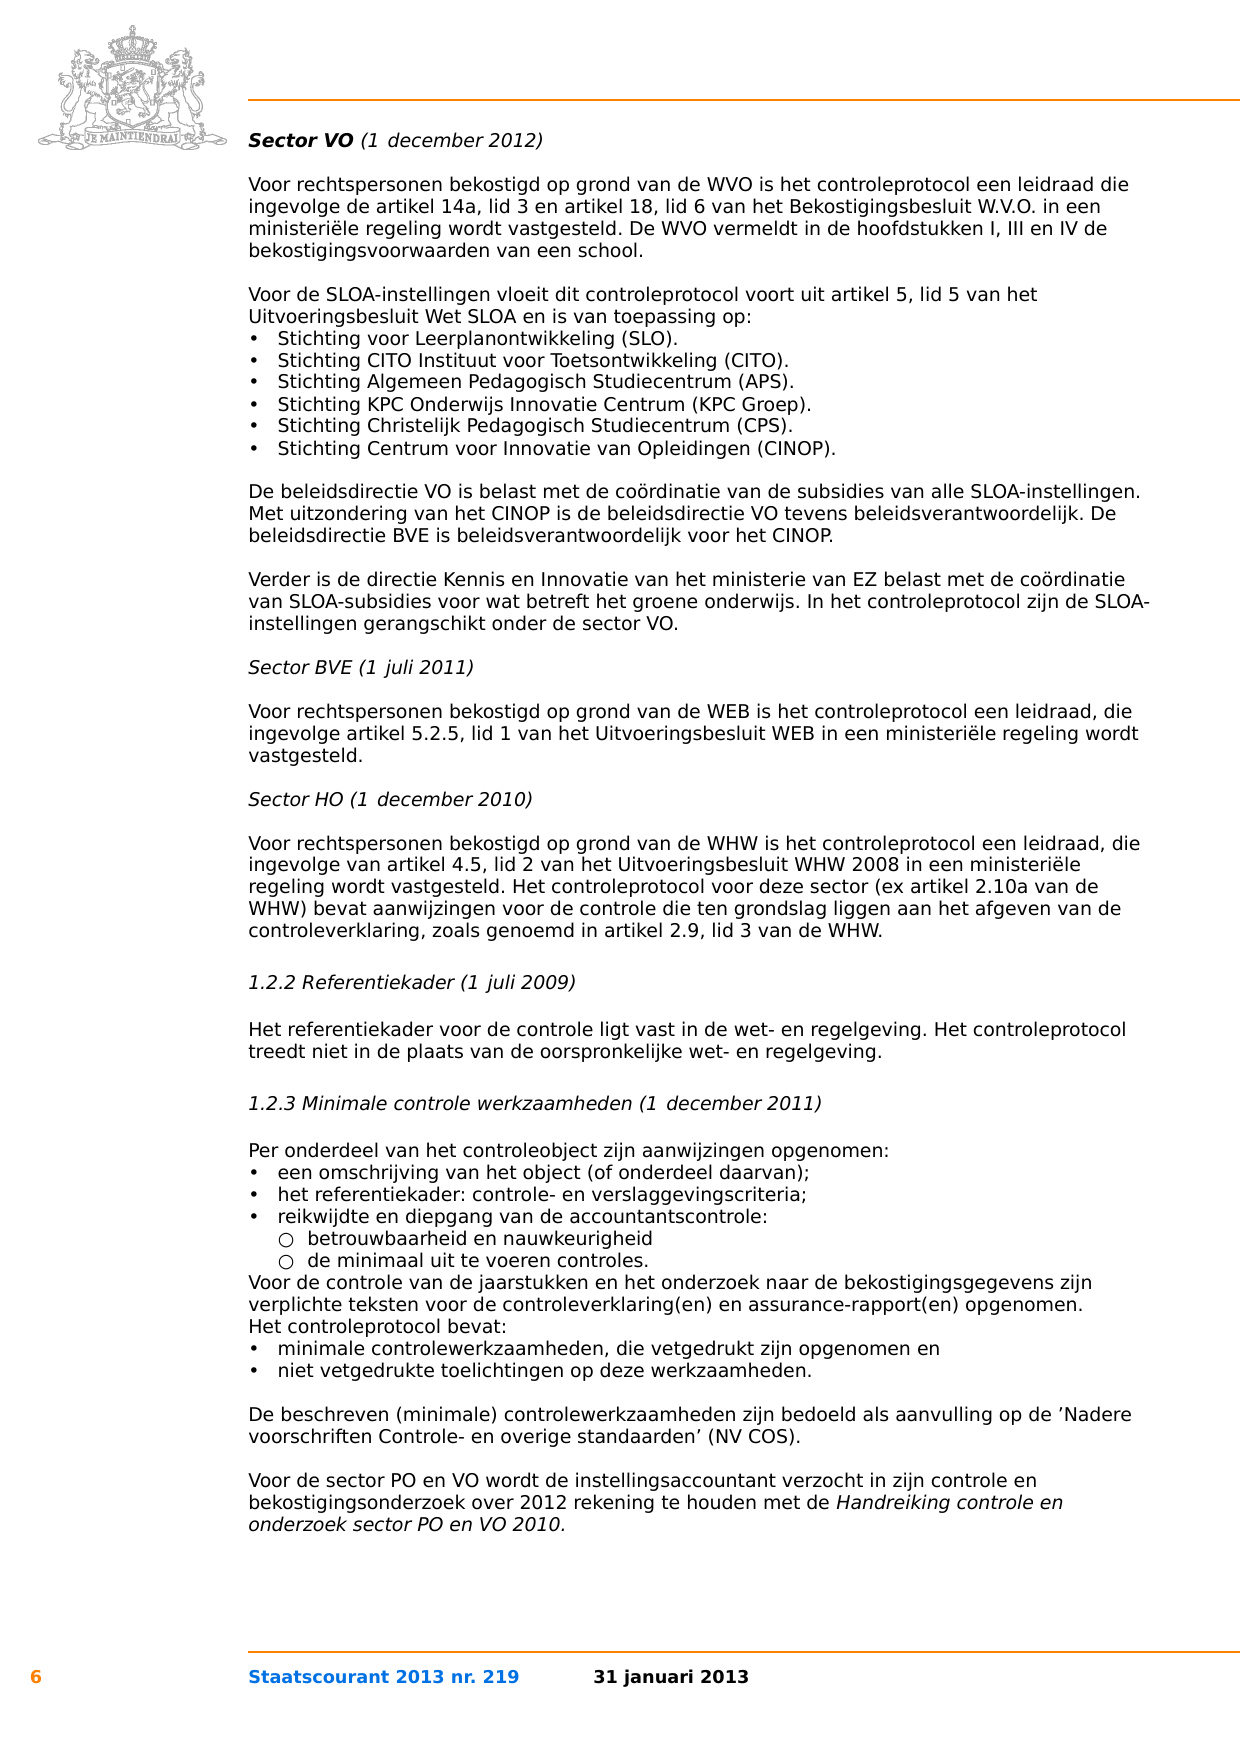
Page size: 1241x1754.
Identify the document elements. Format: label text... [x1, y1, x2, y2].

text • Stichting Centrum voor Innovatie van Opleidingen (CINOP). [248, 437, 1163, 459]
text Voor de sector PO en VO wordt de instellingsaccountant verzocht in zijn controle en bekostigingsonderzoek over 2012 rekening te houden met de Handreiking controle en onderzoek sector PO en VO 2010. [248, 1470, 1163, 1536]
text • Stichting voor Leerplanontwikkeling (SLO). [248, 327, 1163, 349]
text Voor rechtspersonen bekostigd op grond van de WVO is het controleprotocol een leidraad die ingevolge de artikel 14a, lid 3 en artikel 18, lid 6 van het Bekostigingsbesluit W.V.O. in een ministeriële regeling wordt vastgesteld. De WVO vermeldt in de hoofdstukken I, III en IV de bekostigingsvoorwaarden van een school. [248, 174, 1163, 262]
text ○ betrouwbaarheid en nauwkeurigheid [278, 1228, 1163, 1250]
text Voor de SLOA-instellingen vloeit dit controleprotocol voort uit artikel 5, lid 5 van het Uitvoeringsbesluit Wet SLOA en is van toepassing op: [248, 283, 1163, 327]
subtitle 1.2.3 Minimale controle werkzaamheden (1 december 2011) [248, 1093, 1163, 1115]
subtitle Sector HO (1 december 2010) [248, 788, 1163, 811]
text Per onderdeel van het controleobject zijn aanwijzingen opgenomen: [248, 1140, 1163, 1162]
text Het controleprotocol bevat: [248, 1316, 1163, 1338]
text • een omschrijving van het object (of onderdeel daarvan); [248, 1162, 1163, 1184]
text • Stichting KPC Onderwijs Innovatie Centrum (KPC Groep). [248, 393, 1163, 415]
text • niet vetgedrukte toelichtingen op deze werkzaamheden. [248, 1360, 1163, 1382]
subtitle Sector VO (1 december 2012) [248, 130, 1163, 152]
text ○ de minimaal uit te voeren controles. [278, 1250, 1163, 1272]
text • minimale controlewerkzaamheden, die vetgedrukt zijn opgenomen en [248, 1338, 1163, 1360]
text De beleidsdirectie VO is belast met de coördinatie van de subsidies van alle SLOA-instellingen. Met uitzondering van het CINOP is de beleidsdirectie VO tevens beleidsverantwoordelijk. De beleidsdirectie BVE is beleidsverantwoordelijk voor het CINOP. [248, 481, 1163, 547]
text • het referentiekader: controle- en verslaggevingscriteria; [248, 1184, 1163, 1206]
text • Stichting Christelijk Pedagogisch Studiecentrum (CPS). [248, 415, 1163, 437]
subtitle 1.2.2 Referentiekader (1 juli 2009) [248, 972, 1163, 994]
text Het referentiekader voor de controle ligt vast in de wet- en regelgeving. Het controleprotocol treedt niet in de plaats van de oorspronkelijke wet- en regelgeving. [248, 1019, 1163, 1063]
text • Stichting CITO Instituut voor Toetsontwikkeling (CITO). [248, 349, 1163, 371]
text Verder is de directie Kennis en Innovatie van het ministerie van EZ belast met de coördinatie van SLOA-subsidies voor wat betreft het groene onderwijs. In het controleprotocol zijn de SLOA-instellingen gerangschikt onder de sector VO. [248, 569, 1163, 635]
text Voor rechtspersonen bekostigd op grond van de WEB is het controleprotocol een leidraad, die ingevolge artikel 5.2.5, lid 1 van het Uitvoeringsbesluit WEB in een ministeriële regeling wordt vastgesteld. [248, 701, 1163, 767]
picture [38, 25, 227, 150]
text Voor de controle van de jaarstukken en het onderzoek naar de bekostigingsgegevens zijn verplichte teksten voor de controleverklaring(en) en assurance-rapport(en) opgenomen. [248, 1272, 1163, 1316]
text Voor rechtspersonen bekostigd op grond van de WHW is het controleprotocol een leidraad, die ingevolge van artikel 4.5, lid 2 van het Uitvoeringsbesluit WHW 2008 in een ministeriële regeling wordt vastgesteld. Het controleprotocol voor deze sector (ex artikel 2.10a van de WHW) bevat aanwijzingen voor de controle die ten grondslag liggen aan het afgeven van de controleverklaring, zoals genoemd in artikel 2.9, lid 3 van de WHW. [248, 832, 1163, 942]
subtitle Sector BVE (1 juli 2011) [248, 657, 1163, 679]
text • Stichting Algemeen Pedagogisch Studiecentrum (APS). [248, 371, 1163, 393]
text • reikwijdte en diepgang van de accountantscontrole: [248, 1206, 1163, 1228]
text De beschreven (minimale) controlewerkzaamheden zijn bedoeld als aanvulling op de ’Nadere voorschriften Controle- en overige standaarden’ (NV COS). [248, 1404, 1163, 1448]
